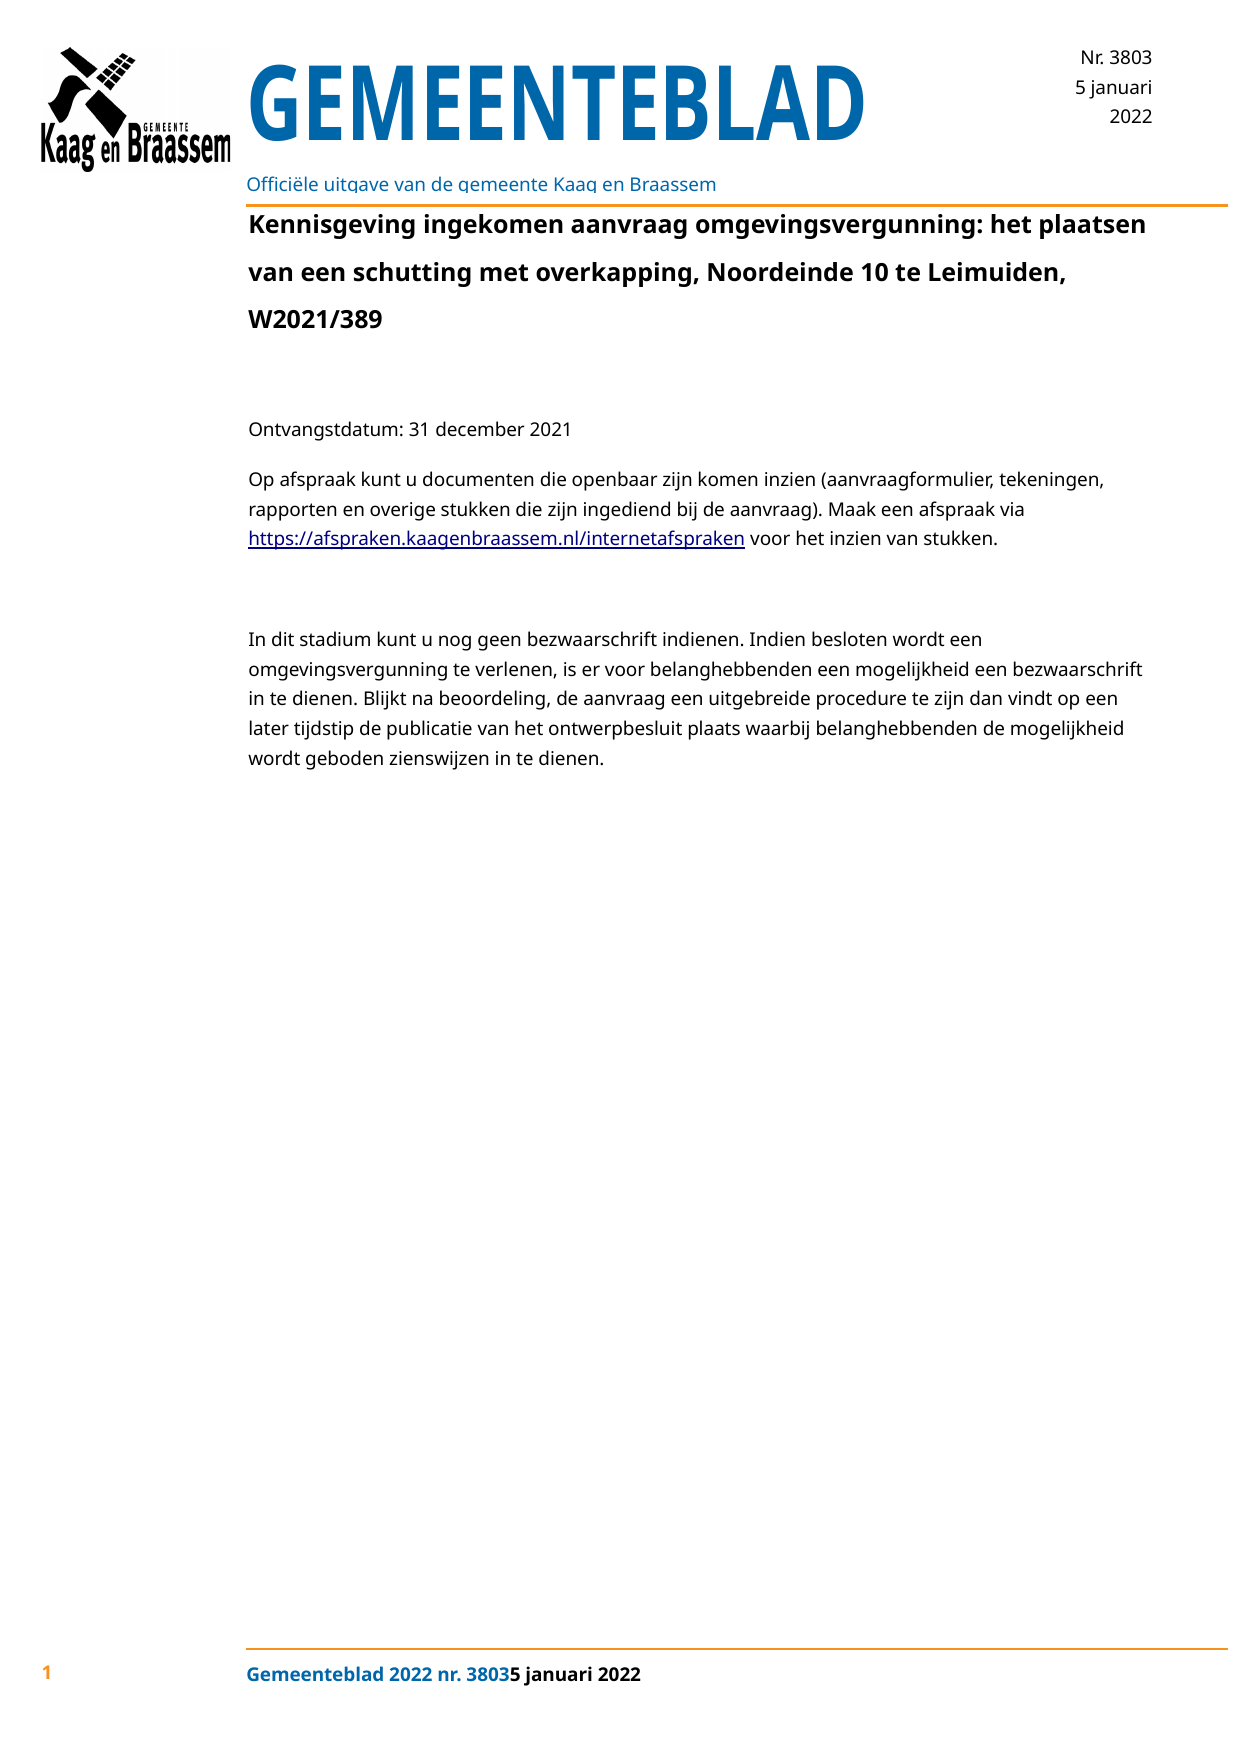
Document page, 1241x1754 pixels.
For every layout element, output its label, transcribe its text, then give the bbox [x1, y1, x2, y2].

text Kennisgeving ingekomen aanvraag omgevingsvergunning: het plaatsen van een schutting met overkapping, Noordeinde 10 te Leimuiden, W2021/389 [248, 207, 1152, 336]
text Ontvangstdatum: 31 december 2021 [248, 416, 1152, 442]
text In dit stadium kunt u nog geen bezwaarschrift indienen. Indien besloten wordt een omgevingsvergunning te verlenen, is er voor belanghebbenden een mogelijkheid een bezwaarschrift in te dienen. Blijkt na beoordeling, de aanvraag een uitgebreide procedure te zijn dan vindt op een later tijdstip de publicatie van het ontwerpbesluit plaats waarbij belanghebbenden de mogelijkheid wordt geboden zienswijzen in te dienen. [248, 626, 1152, 770]
text Op afspraak kunt u documenten die openbaar zijn komen inzien (aanvraagformulier, tekeningen, rapporten en overige stukken die zijn ingediend bij de aanvraag). Maak een afspraak via https://afspraken.kaagenbraassem.nl/internetafspraken voor het inzien van stukken. [248, 466, 1152, 551]
picture [41, 47, 231, 172]
